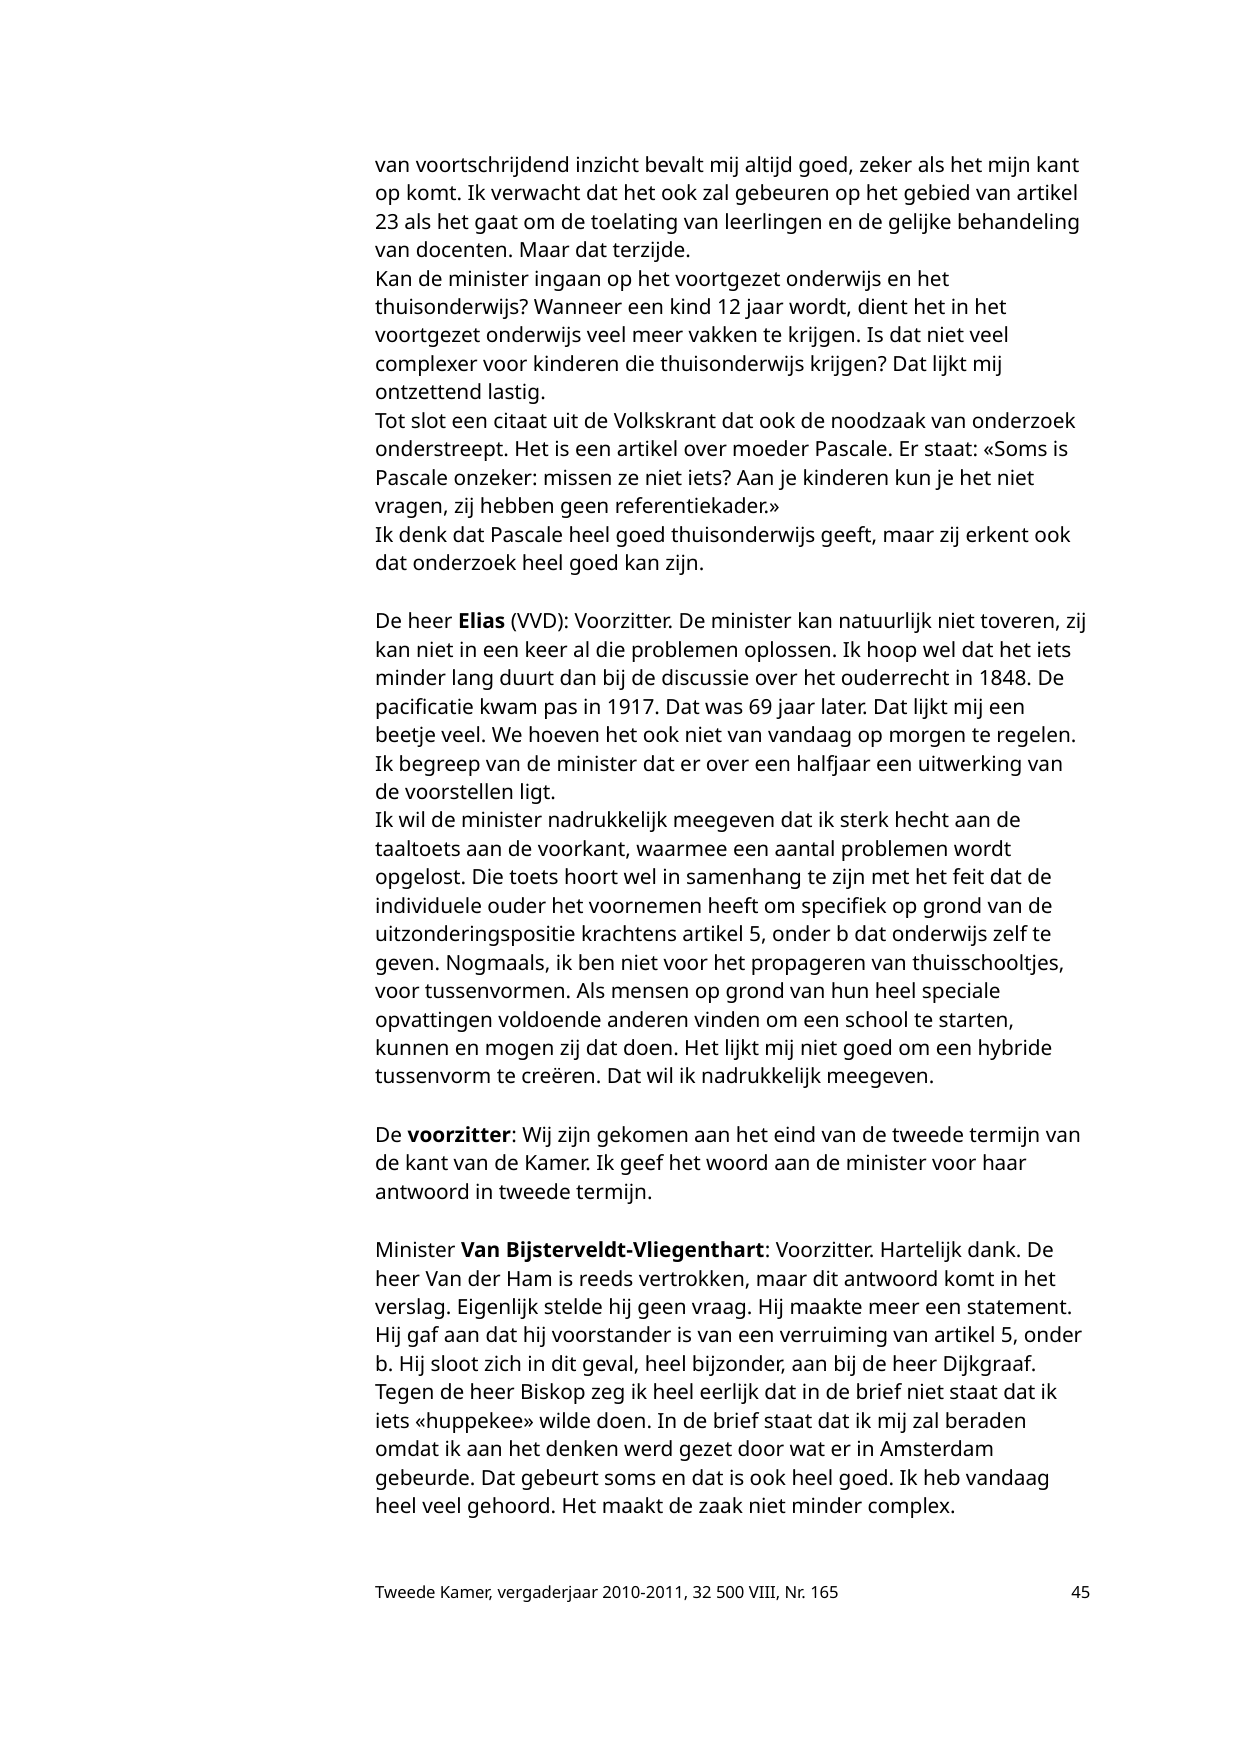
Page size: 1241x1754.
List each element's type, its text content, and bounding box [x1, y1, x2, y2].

text Tot slot een citaat uit de Volkskrant dat ook de noodzaak van onderzoek onderstreept. Het is een artikel over moeder Pascale. Er staat: «Soms is Pascale onzeker: missen ze niet iets? Aan je kinderen kun je het niet vragen, zij hebben geen referentiekader.» [375, 406, 1090, 520]
text De heer Elias (VVD): Voorzitter. De minister kan natuurlijk niet toveren, zij kan niet in een keer al die problemen oplossen. Ik hoop wel dat het iets minder lang duurt dan bij de discussie over het ouderrecht in 1848. De pacificatie kwam pas in 1917. Dat was 69 jaar later. Dat lijkt mij een beetje veel. We hoeven het ook niet van vandaag op morgen te regelen. Ik begreep van de minister dat er over een halfjaar een uitwerking van de voorstellen ligt. [375, 607, 1090, 806]
text Ik wil de minister nadrukkelijk meegeven dat ik sterk hecht aan de taaltoets aan de voorkant, waarmee een aantal problemen wordt opgelost. Die toets hoort wel in samenhang te zijn met het feit dat de individuele ouder het voornemen heeft om specifiek op grond van de uitzonderingspositie krachtens artikel 5, onder b dat onderwijs zelf te geven. Nogmaals, ik ben niet voor het propageren van thuisschooltjes, voor tussenvormen. Als mensen op grond van hun heel speciale opvattingen voldoende anderen vinden om een school te starten, kunnen en mogen zij dat doen. Het lijkt mij niet goed om een hybride tussenvorm te creëren. Dat wil ik nadrukkelijk meegeven. [375, 806, 1090, 1090]
text Ik denk dat Pascale heel goed thuisonderwijs geeft, maar zij erkent ook dat onderzoek heel goed kan zijn. [375, 520, 1090, 577]
text Minister Van Bijsterveldt-Vliegenthart: Voorzitter. Hartelijk dank. De heer Van der Ham is reeds vertrokken, maar dit antwoord komt in het verslag. Eigenlijk stelde hij geen vraag. Hij maakte meer een statement. Hij gaf aan dat hij voorstander is van een verruiming van artikel 5, onder b. Hij sloot zich in dit geval, heel bijzonder, aan bij de heer Dijkgraaf. [375, 1235, 1090, 1377]
text van voortschrijdend inzicht bevalt mij altijd goed, zeker als het mijn kant op komt. Ik verwacht dat het ook zal gebeuren op het gebied van artikel 23 als het gaat om de toelating van leerlingen en de gelijke behandeling van docenten. Maar dat terzijde. [375, 150, 1090, 264]
text Tegen de heer Biskop zeg ik heel eerlijk dat in de brief niet staat dat ik iets «huppekee» wilde doen. In de brief staat dat ik mij zal beraden omdat ik aan het denken werd gezet door wat er in Amsterdam gebeurde. Dat gebeurt soms en dat is ook heel goed. Ik heb vandaag heel veel gehoord. Het maakt de zaak niet minder complex. [375, 1377, 1090, 1520]
text De voorzitter: Wij zijn gekomen aan het eind van de tweede termijn van de kant van de Kamer. Ik geef het woord aan de minister voor haar antwoord in tweede termijn. [375, 1120, 1090, 1205]
text Kan de minister ingaan op het voortgezet onderwijs en het thuisonderwijs? Wanneer een kind 12 jaar wordt, dient het in het voortgezet onderwijs veel meer vakken te krijgen. Is dat niet veel complexer voor kinderen die thuisonderwijs krijgen? Dat lijkt mij ontzettend lastig. [375, 264, 1090, 406]
